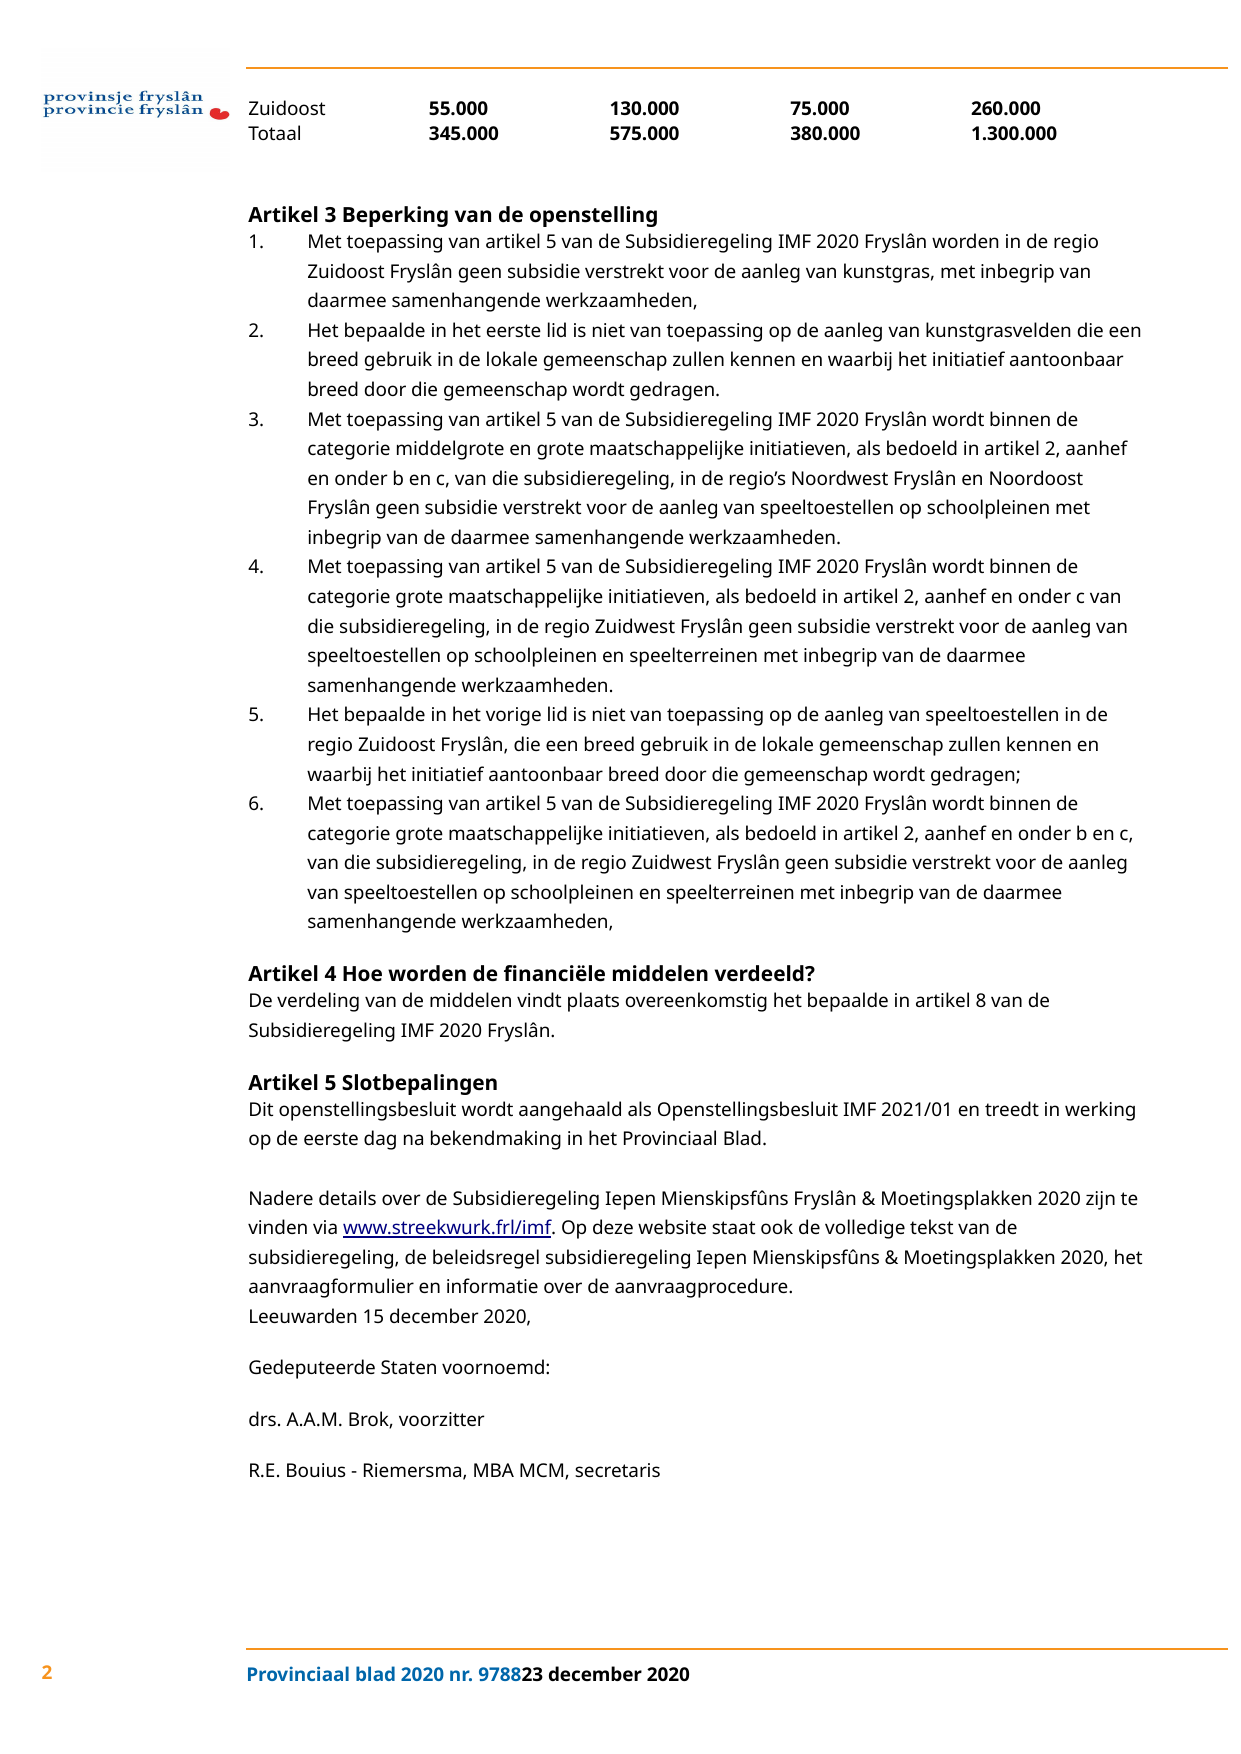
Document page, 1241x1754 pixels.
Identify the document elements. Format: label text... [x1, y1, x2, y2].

table_cell 380.000 [790, 121, 971, 146]
list Met toepassing van artikel 5 van de Subsidieregeling IMF 2020 Fryslân wordt binnen de categorie grote maatschappelijke initiatieven, als bedoeld in artikel 2, aanhef en onder b en c, van die subsidieregeling, in de regio Zuidwest Fryslân geen subsidie verstrekt voor de aanleg van speeltoestellen op schoolpleinen en speelterreinen met inbegrip van de daarmee samenhangende werkzaamheden, [248, 790, 1152, 934]
list Met toepassing van artikel 5 van de Subsidieregeling IMF 2020 Fryslân wordt binnen de categorie grote maatschappelijke initiatieven, als bedoeld in artikel 2, aanhef en onder c van die subsidieregeling, in de regio Zuidwest Fryslân geen subsidie verstrekt voor de aanleg van speeltoestellen op schoolpleinen en speelterreinen met inbegrip van de daarmee samenhangende werkzaamheden. [248, 554, 1152, 698]
table_cell 260.000 [971, 95, 1152, 121]
text drs. A.A.M. Brok, voorzitter [248, 1406, 1152, 1432]
text Artikel 4 Hoe worden de financiële middelen verdeeld? [248, 959, 1152, 988]
text Artikel 3 Beperking van de openstelling [248, 200, 1152, 228]
text Artikel 5 Slotbepalingen [248, 1068, 1152, 1096]
table_cell 345.000 [429, 121, 609, 146]
list Met toepassing van artikel 5 van de Subsidieregeling IMF 2020 Fryslân worden in de regio Zuidoost Fryslân geen subsidie verstrekt voor de aanleg van kunstgras, met inbegrip van daarmee samenhangende werkzaamheden, [248, 228, 1152, 313]
list Het bepaalde in het vorige lid is niet van toepassing op de aanleg van speeltoestellen in de regio Zuidoost Fryslân, die een breed gebruik in de lokale gemeenschap zullen kennen en waarbij het initiatief aantoonbaar breed door die gemeenschap wordt gedragen; [248, 702, 1152, 787]
picture [41, 47, 231, 172]
table_cell 55.000 [429, 95, 609, 121]
table_cell 75.000 [790, 95, 971, 121]
text Leeuwarden 15 december 2020, [248, 1303, 1152, 1329]
table_cell Totaal [248, 121, 429, 146]
list Het bepaalde in het eerste lid is niet van toepassing op de aanleg van kunstgrasvelden die een breed gebruik in de lokale gemeenschap zullen kennen en waarbij het initiatief aantoonbaar breed door die gemeenschap wordt gedragen. [248, 317, 1152, 402]
list Met toepassing van artikel 5 van de Subsidieregeling IMF 2020 Fryslân wordt binnen de categorie middelgrote en grote maatschappelijke initiatieven, als bedoeld in artikel 2, aanhef en onder b en c, van die subsidieregeling, in de regio’s Noordwest Fryslân en Noordoost Fryslân geen subsidie verstrekt voor de aanleg van speeltoestellen op schoolpleinen met inbegrip van de daarmee samenhangende werkzaamheden. [248, 406, 1152, 550]
table_cell Zuidoost [248, 95, 429, 121]
text Gedeputeerde Staten voornoemd: [248, 1354, 1152, 1380]
table_cell 1.300.000 [971, 121, 1152, 146]
text R.E. Bouius - Riemersma, MBA MCM, secretaris [248, 1457, 1152, 1483]
table_cell 575.000 [609, 121, 790, 146]
table_cell 130.000 [609, 95, 790, 121]
text Dit openstellingsbesluit wordt aangehaald als Openstellingsbesluit IMF 2021/01 en treedt in werking op de eerste dag na bekendmaking in het Provinciaal Blad. [248, 1096, 1152, 1151]
text Nadere details over de Subsidieregeling Iepen Mienskipsfûns Fryslân & Moetingsplakken 2020 zijn te vinden via www.streekwurk.frl/imf. Op deze website staat ook de volledige tekst van de subsidieregeling, de beleidsregel subsidieregeling Iepen Mienskipsfûns & Moetingsplakken 2020, het aanvraagformulier en informatie over de aanvraagprocedure. [248, 1185, 1152, 1299]
text De verdeling van de middelen vindt plaats overeenkomstig het bepaalde in artikel 8 van de Subsidieregeling IMF 2020 Fryslân. [248, 988, 1152, 1043]
